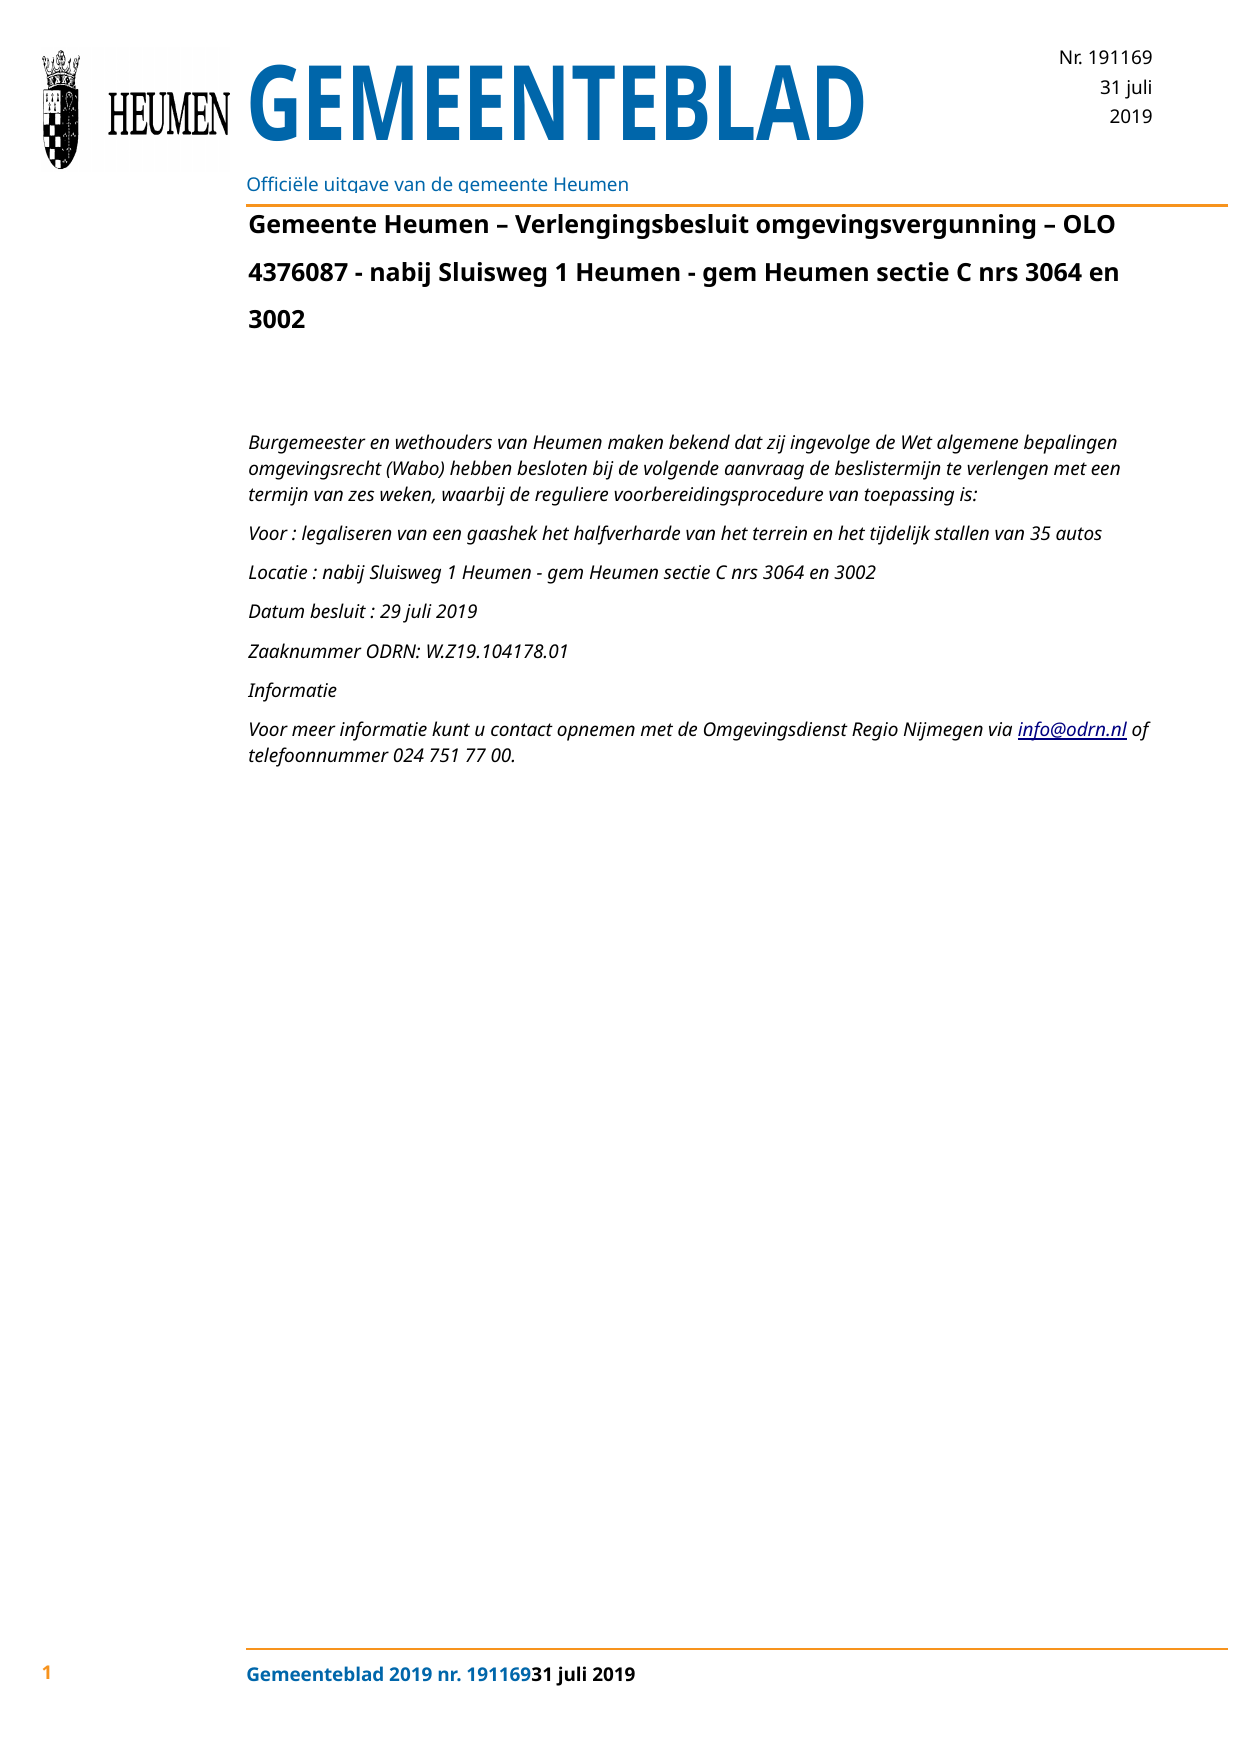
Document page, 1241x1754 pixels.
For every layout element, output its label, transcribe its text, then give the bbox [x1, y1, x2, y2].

text Datum besluit : 29 juli 2019 [248, 599, 1152, 624]
text Locatie : nabij Sluisweg 1 Heumen - gem Heumen sectie C nrs 3064 en 3002 [248, 559, 1152, 585]
text Informatie [248, 677, 1152, 703]
text Burgemeester en wethouders van Heumen maken bekend dat zij ingevolge de Wet algemene bepalingen omgevingsrecht (Wabo) hebben besloten bij de volgende aanvraag de beslistermijn te verlengen met een termijn van zes weken, waarbij de reguliere voorbereidingsprocedure van toepassing is: [248, 429, 1152, 507]
text Voor meer informatie kunt u contact opnemen met de Omgevingsdienst Regio Nijmegen via info@odrn.nl of telefoonnummer 024 751 77 00. [248, 717, 1152, 768]
text Voor : legaliseren van een gaashek het halfverharde van het terrein en het tijdelijk stallen van 35 autos [248, 520, 1152, 546]
text Zaaknummer ODRN: W.Z19.104178.01 [248, 638, 1152, 664]
picture [41, 47, 231, 172]
text Gemeente Heumen – Verlengingsbesluit omgevingsvergunning – OLO 4376087 - nabij Sluisweg 1 Heumen - gem Heumen sectie C nrs 3064 en 3002 [248, 207, 1152, 336]
